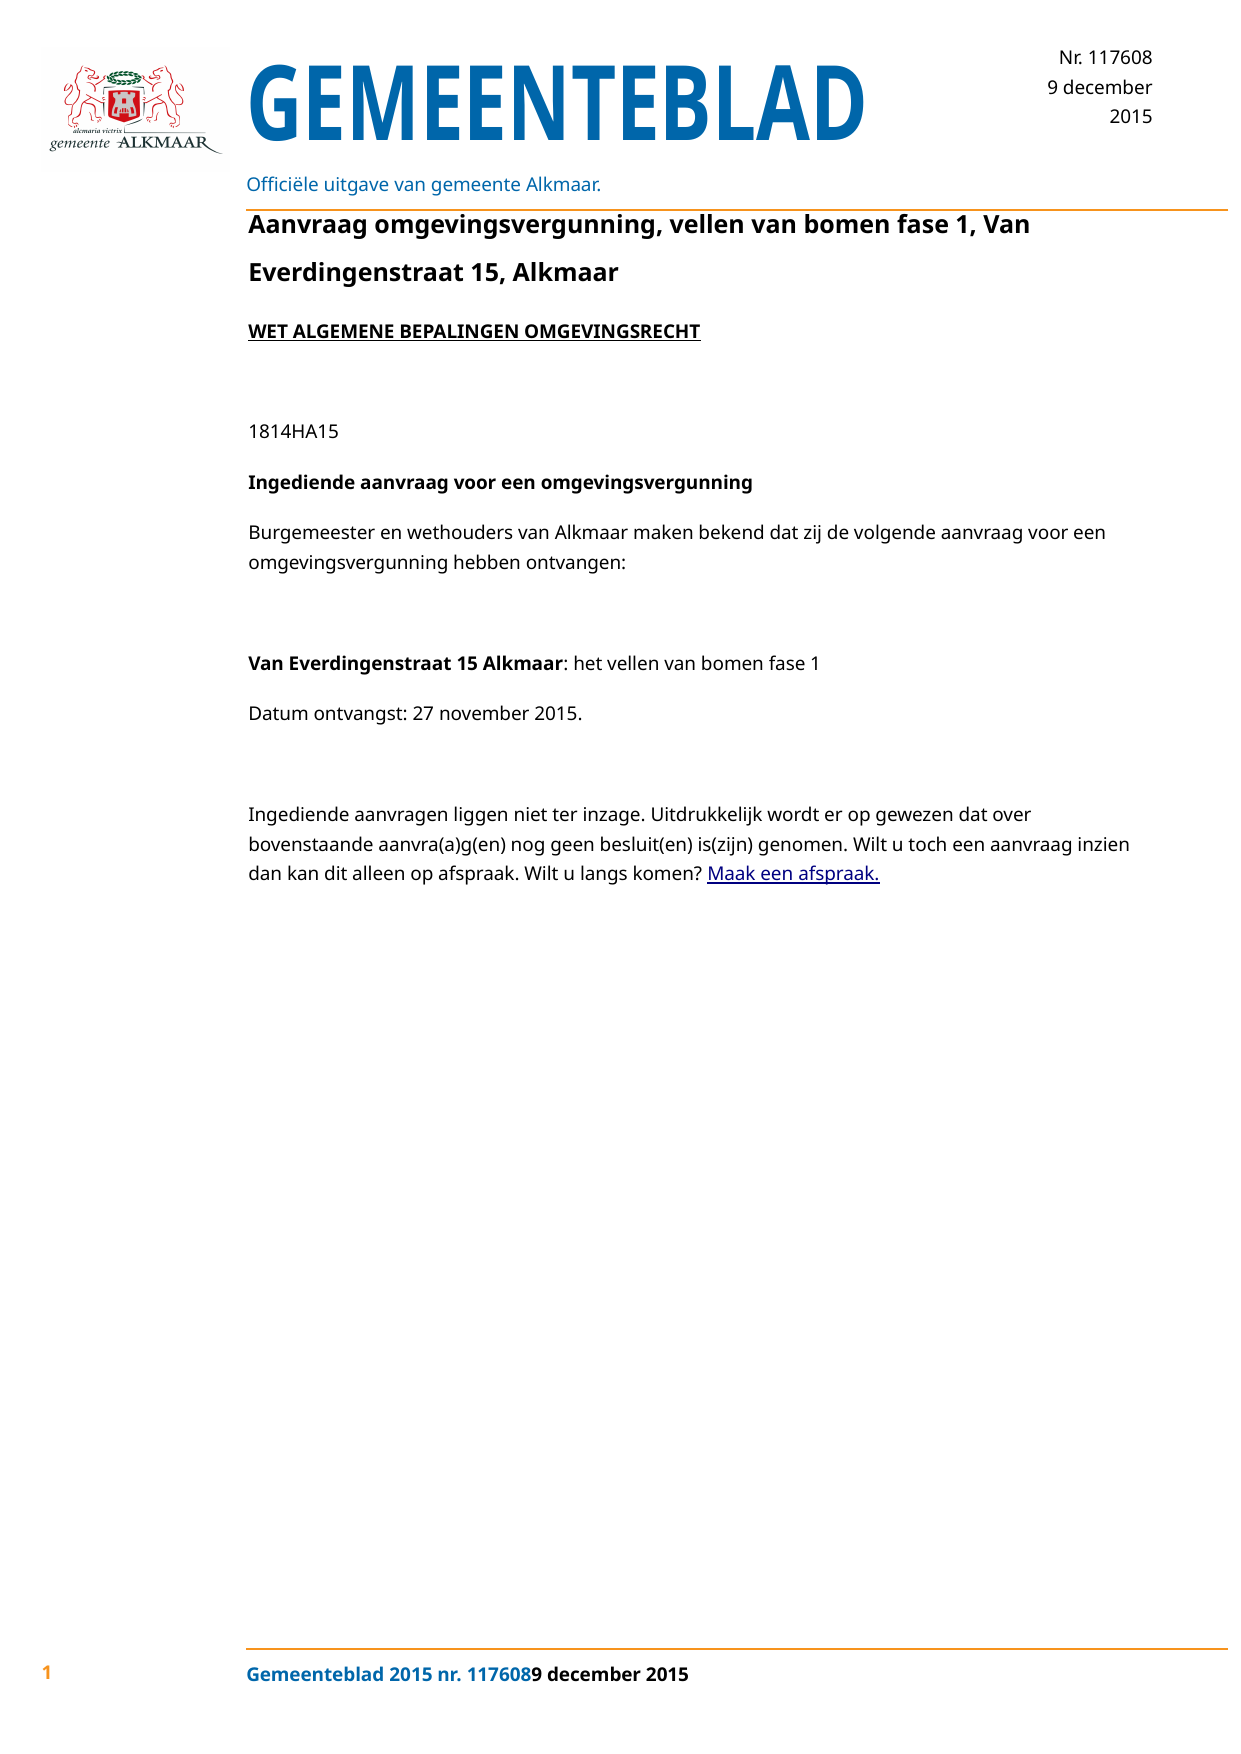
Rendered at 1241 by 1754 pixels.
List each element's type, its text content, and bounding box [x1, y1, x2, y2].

text Burgemeester en wethouders van Alkmaar maken bekend dat zij de volgende aanvraag voor een omgevingsvergunning hebben ontvangen: [248, 519, 1152, 575]
text 1814HA15 [248, 419, 1152, 444]
text Aanvraag omgevingsvergunning, vellen van bomen fase 1, Van Everdingenstraat 15, Alkmaar [248, 211, 1152, 288]
text WET ALGEMENE BEPALINGEN OMGEVINGSRECHT [248, 318, 1152, 344]
text Ingediende aanvragen liggen niet ter inzage. Uitdrukkelijk wordt er op gewezen dat over bovenstaande aanvra(a)g(en) nog geen besluit(en) is(zijn) genomen. Wilt u toch een aanvraag inzien dan kan dit alleen op afspraak. Wilt u langs komen? Maak een afspraak. [248, 801, 1152, 886]
picture [41, 47, 231, 172]
text Datum ontvangst: 27 november 2015. [248, 700, 1152, 726]
text Ingediende aanvraag voor een omgevingsvergunning [248, 469, 1152, 495]
text Van Everdingenstraat 15 Alkmaar: het vellen van bomen fase 1 [248, 650, 1152, 676]
